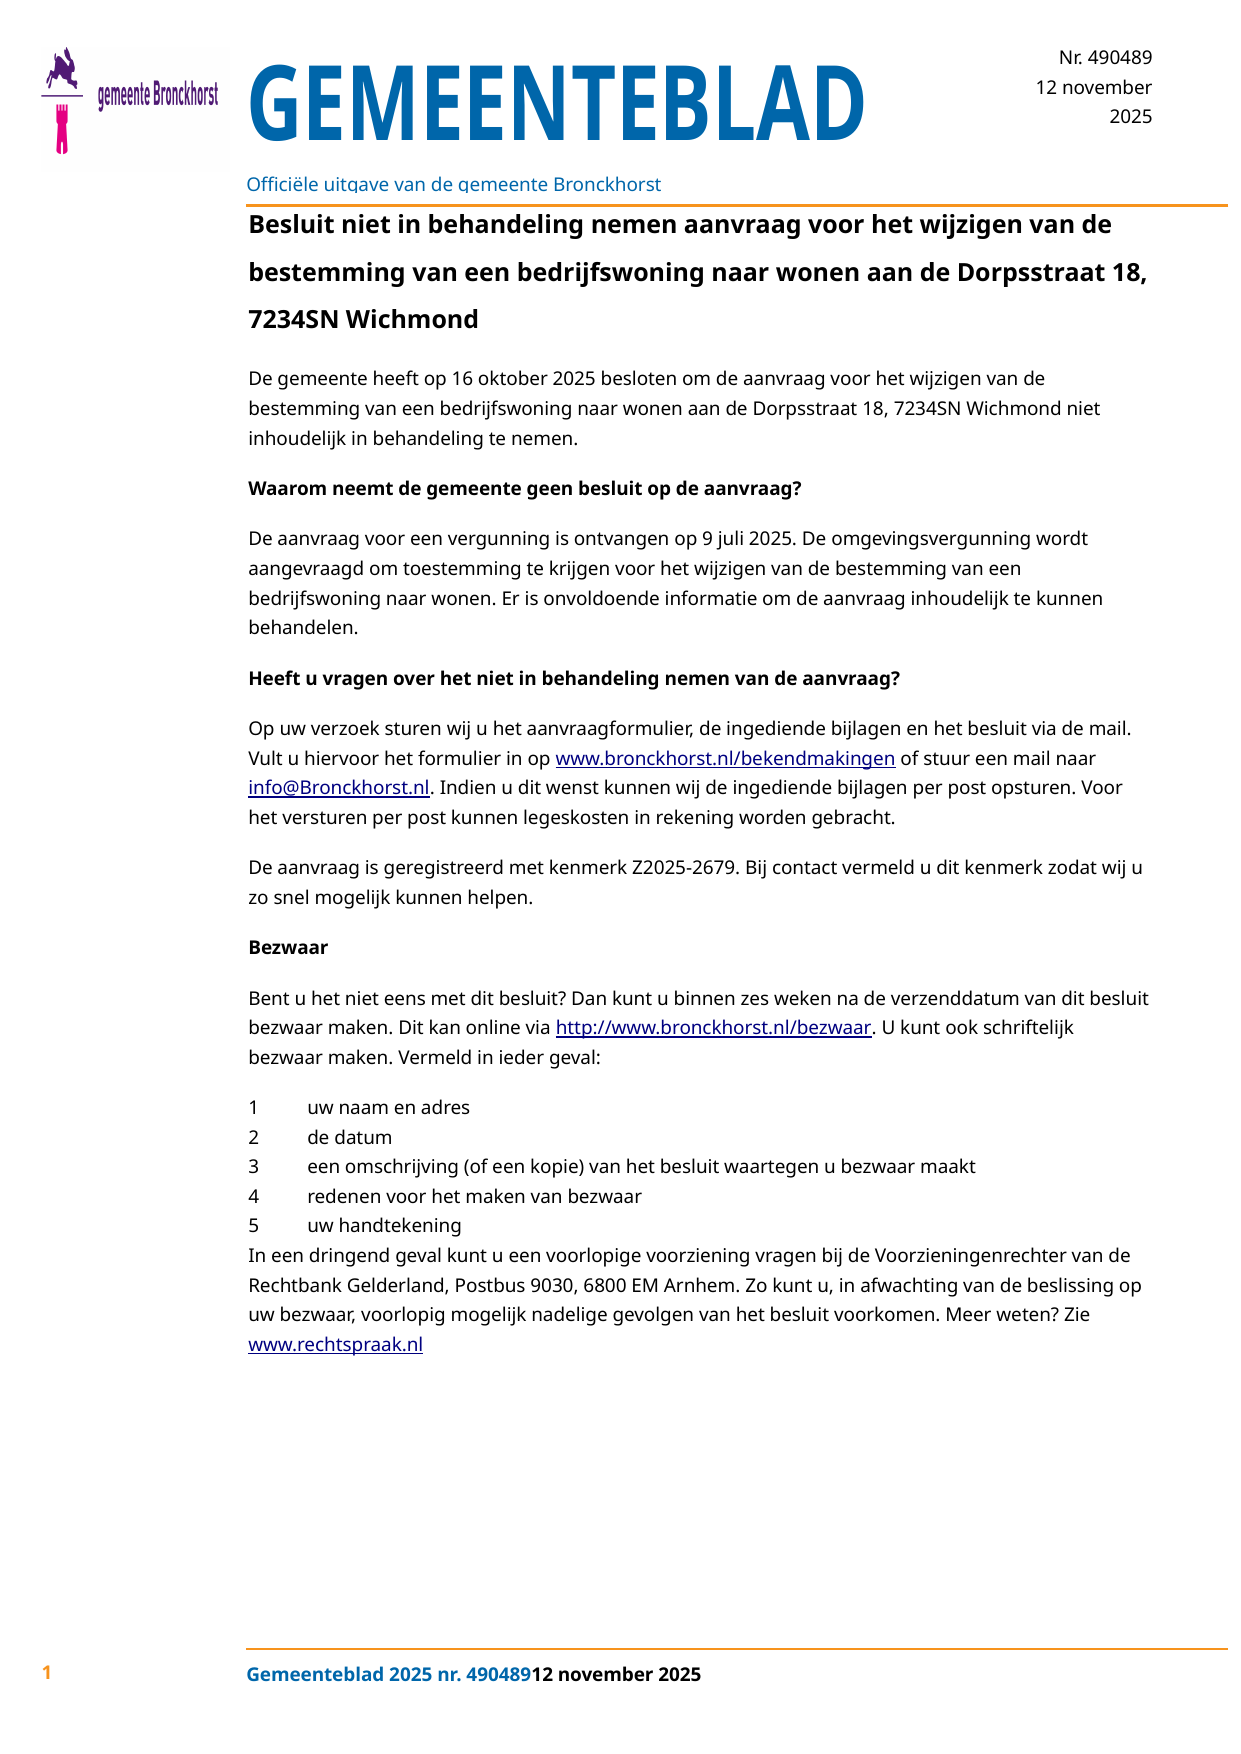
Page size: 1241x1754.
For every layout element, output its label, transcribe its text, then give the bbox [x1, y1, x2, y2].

list een omschrijving (of een kopie) van het besluit waartegen u bezwaar maakt [248, 1153, 1152, 1179]
list de datum [248, 1124, 1152, 1149]
text Besluit niet in behandeling nemen aanvraag voor het wijzigen van de bestemming van een bedrijfswoning naar wonen aan de Dorpsstraat 18, 7234SN Wichmond [248, 207, 1152, 336]
text De gemeente heeft op 16 oktober 2025 besloten om de aanvraag voor het wijzigen van de bestemming van een bedrijfswoning naar wonen aan de Dorpsstraat 18, 7234SN Wichmond niet inhoudelijk in behandeling te nemen. [248, 366, 1152, 450]
text Bezwaar [248, 934, 1152, 960]
picture [41, 47, 231, 172]
list uw naam en adres [248, 1094, 1152, 1120]
text Heeft u vragen over het niet in behandeling nemen van de aanvraag? [248, 665, 1152, 690]
text In een dringend geval kunt u een voorlopige voorziening vragen bij de Voorzieningenrechter van de Rechtbank Gelderland, Postbus 9030, 6800 EM Arnhem. Zo kunt u, in afwachting van de beslissing op uw bezwaar, voorlopig mogelijk nadelige gevolgen van het besluit voorkomen. Meer weten? Zie www.rechtspraak.nl [248, 1242, 1152, 1357]
list uw handtekening [248, 1213, 1152, 1238]
text De aanvraag voor een vergunning is ontvangen op 9 juli 2025. De omgevingsvergunning wordt aangevraagd om toestemming te krijgen voor het wijzigen van de bestemming van een bedrijfswoning naar wonen. Er is onvoldoende informatie om de aanvraag inhoudelijk te kunnen behandelen. [248, 526, 1152, 640]
list redenen voor het maken van bezwaar [248, 1183, 1152, 1209]
text De aanvraag is geregistreerd met kenmerk Z2025-2679. Bij contact vermeld u dit kenmerk zodat wij u zo snel mogelijk kunnen helpen. [248, 854, 1152, 909]
text Op uw verzoek sturen wij u het aanvraagformulier, de ingediende bijlagen en het besluit via de mail. Vult u hiervoor het formulier in op www.bronckhorst.nl/bekendmakingen of stuur een mail naar info@Bronckhorst.nl. Indien u dit wenst kunnen wij de ingediende bijlagen per post opsturen. Voor het versturen per post kunnen legeskosten in rekening worden gebracht. [248, 715, 1152, 829]
text Bent u het niet eens met dit besluit? Dan kunt u binnen zes weken na de verzenddatum van dit besluit bezwaar maken. Dit kan online via http://www.bronckhorst.nl/bezwaar. U kunt ook schriftelijk bezwaar maken. Vermeld in ieder geval: [248, 985, 1152, 1069]
text Waarom neemt de gemeente geen besluit op de aanvraag? [248, 475, 1152, 501]
